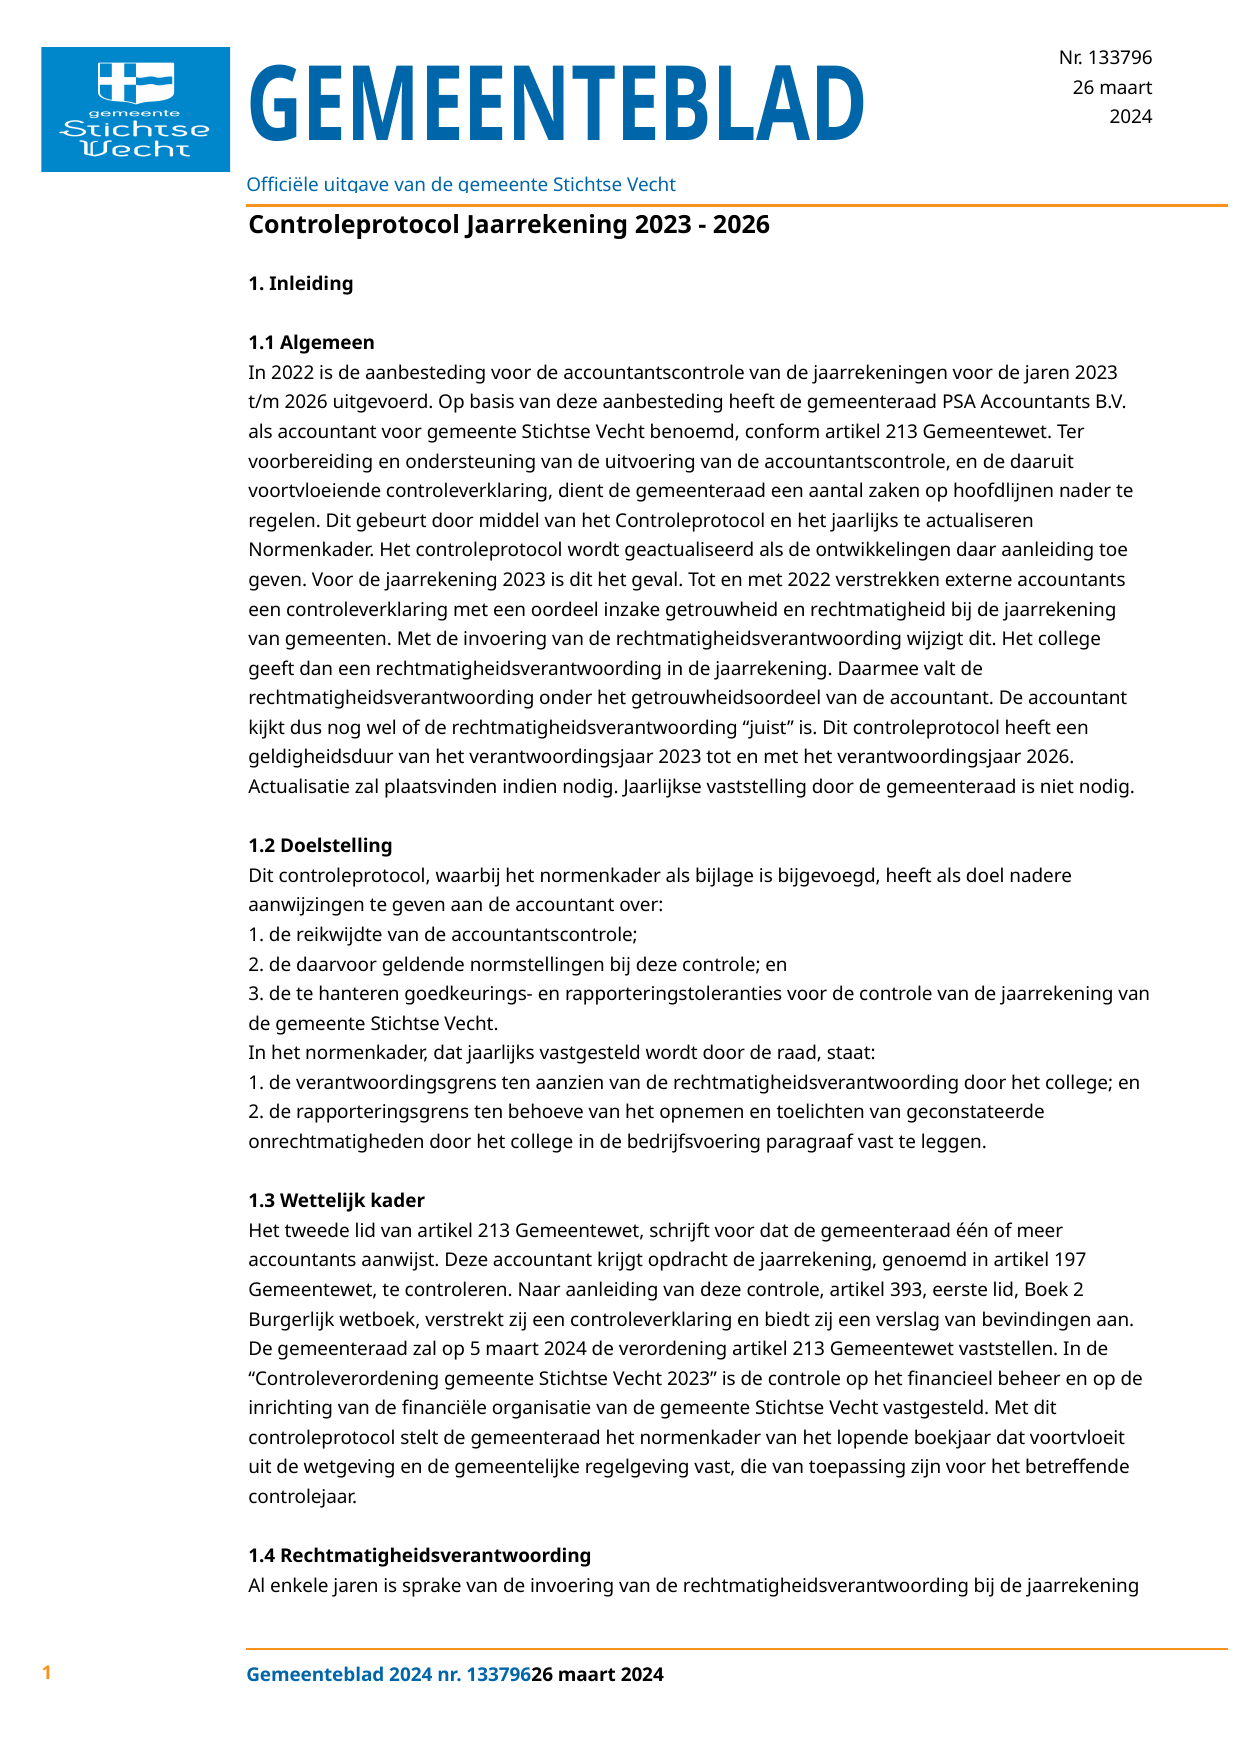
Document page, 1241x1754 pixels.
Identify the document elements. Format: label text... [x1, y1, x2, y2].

text Al enkele jaren is sprake van de invoering van de rechtmatigheidsverantwoording bij de jaarrekening [248, 1572, 1152, 1598]
text 1.3 Wettelijk kader [248, 1187, 1152, 1213]
text 1.2 Doelstelling [248, 832, 1152, 858]
picture [99, 63, 135, 101]
text 2. de rapporteringsgrens ten behoeve van het opnemen en toelichten van geconstateerde onrechtmatigheden door het college in de bedrijfsvoering paragraaf vast te leggen. [248, 1099, 1152, 1154]
text 1.1 Algemeen [248, 329, 1152, 355]
text Controleprotocol Jaarrekening 2023 - 2026 [248, 207, 1152, 241]
text In 2022 is de aanbesteding voor de accountantscontrole van de jaarrekeningen voor de jaren 2023 t/m 2026 uitgevoerd. Op basis van deze aanbesteding heeft de gemeenteraad PSA Accountants B.V. als accountant voor gemeente Stichtse Vecht benoemd, conform artikel 213 Gemeentewet. Ter voorbereiding en ondersteuning van de uitvoering van de accountantscontrole, en de daaruit voortvloeiende controleverklaring, dient de gemeenteraad een aantal zaken op hoofdlijnen nader te regelen. Dit gebeurt door middel van het Controleprotocol en het jaarlijks te actualiseren Normenkader. Het controleprotocol wordt geactualiseerd als de ontwikkelingen daar aanleiding toe geven. Voor de jaarrekening 2023 is dit het geval. Tot en met 2022 verstrekken externe accountants een controleverklaring met een oordeel inzake getrouwheid en rechtmatigheid bij de jaarrekening van gemeenten. Met de invoering van de rechtmatigheidsverantwoording wijzigt dit. Het college geeft dan een rechtmatigheidsverantwoording in de jaarrekening. Daarmee valt de rechtmatigheidsverantwoording onder het getrouwheidsoordeel van de accountant. De accountant kijkt dus nog wel of de rechtmatigheidsverantwoording “juist” is. Dit controleprotocol heeft een geldigheidsduur van het verantwoordingsjaar 2023 tot en met het verantwoordingsjaar 2026. Actualisatie zal plaatsvinden indien nodig. Jaarlijkse vaststelling door de gemeenteraad is niet nodig. [248, 359, 1152, 799]
text 1. Inleiding [248, 270, 1152, 296]
text 2. de daarvoor geldende normstellingen bij deze controle; en [248, 951, 1152, 976]
picture [137, 63, 174, 103]
text 1. de verantwoordingsgrens ten aanzien van de rechtmatigheidsverantwoording door het college; en [248, 1069, 1152, 1095]
text In het normenkader, dat jaarlijks vastgesteld wordt door de raad, staat: [248, 1039, 1152, 1065]
text Dit controleprotocol, waarbij het normenkader als bijlage is bijgevoegd, heeft als doel nadere aanwijzingen te geven aan de accountant over: [248, 862, 1152, 917]
text 3. de te hanteren goedkeurings- en rapporteringstoleranties voor de controle van de jaarrekening van de gemeente Stichtse Vecht. [248, 980, 1152, 1036]
text 1.4 Rechtmatigheidsverantwoording [248, 1542, 1152, 1568]
text 1. de reikwijdte van de accountantscontrole; [248, 921, 1152, 947]
text Het tweede lid van artikel 213 Gemeentewet, schrijft voor dat de gemeenteraad één of meer accountants aanwijst. Deze accountant krijgt opdracht de jaarrekening, genoemd in artikel 197 Gemeentewet, te controleren. Naar aanleiding van deze controle, artikel 393, eerste lid, Boek 2 Burgerlijk wetboek, verstrekt zij een controleverklaring en biedt zij een verslag van bevindingen aan. De gemeenteraad zal op 5 maart 2024 de verordening artikel 213 Gemeentewet vaststellen. In de “Controleverordening gemeente Stichtse Vecht 2023” is de controle op het financieel beheer en op de inrichting van de financiële organisatie van de gemeente Stichtse Vecht vastgesteld. Met dit controleprotocol stelt de gemeenteraad het normenkader van het lopende boekjaar dat voortvloeit uit de wetgeving en de gemeentelijke regelgeving vast, die van toepassing zijn voor het betreffende controlejaar. [248, 1217, 1152, 1509]
